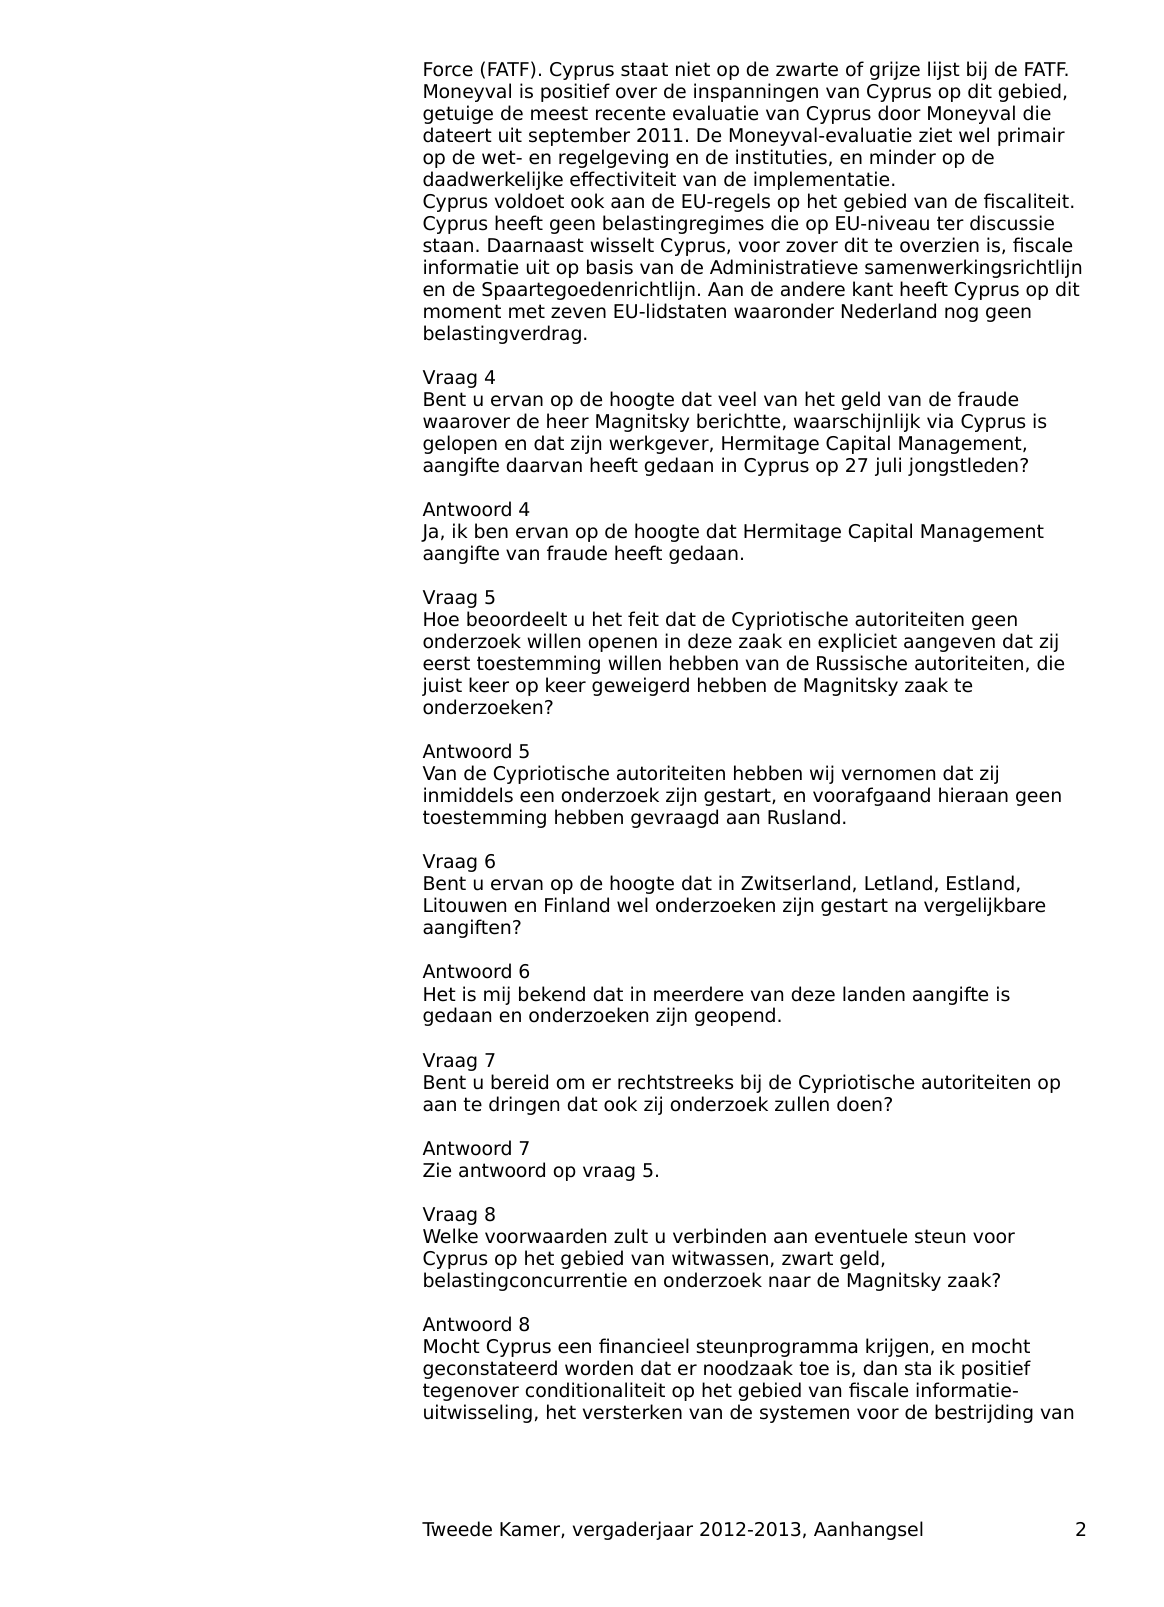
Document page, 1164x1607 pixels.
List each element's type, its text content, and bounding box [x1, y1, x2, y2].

text Antwoord 8 [422, 1314, 1087, 1336]
text Welke voorwaarden zult u verbinden aan eventuele steun voor Cyprus op het gebied van witwassen, zwart geld, belastingconcurrentie en onderzoek naar de Magnitsky zaak? [422, 1226, 1087, 1292]
text Bent u ervan op de hoogte dat veel van het geld van de fraude waarover de heer Magnitsky berichtte, waarschijnlijk via Cyprus is gelopen en dat zijn werkgever, Hermitage Capital Management, aangifte daarvan heeft gedaan in Cyprus op 27 juli jongstleden? [422, 389, 1087, 477]
text Het is mij bekend dat in meerdere van deze landen aangifte is gedaan en onderzoeken zijn geopend. [422, 983, 1087, 1027]
text Bent u bereid om er rechtstreeks bij de Cypriotische autoriteiten op aan te dringen dat ook zij onderzoek zullen doen? [422, 1072, 1087, 1116]
text Vraag 5 [422, 587, 1087, 609]
text Antwoord 4 [422, 499, 1087, 521]
text Van de Cypriotische autoriteiten hebben wij vernomen dat zij inmiddels een onderzoek zijn gestart, en voorafgaand hieraan geen toestemming hebben gevraagd aan Rusland. [422, 763, 1087, 829]
text Bent u ervan op de hoogte dat in Zwitserland, Letland, Estland, Litouwen en Finland wel onderzoeken zijn gestart na vergelijkbare aangiften? [422, 873, 1087, 939]
text Cyprus voldoet ook aan de EU-regels op het gebied van de fiscaliteit. Cyprus heeft geen belastingregimes die op EU-niveau ter discussie staan. Daarnaast wisselt Cyprus, voor zover dit te overzien is, fiscale informatie uit op basis van de Administratieve samenwerkingsrichtlijn en de Spaartegoedenrichtlijn. Aan de andere kant heeft Cyprus op dit moment met zeven EU-lidstaten waaronder Nederland nog geen belastingverdrag. [422, 191, 1087, 345]
text Vraag 8 [422, 1204, 1087, 1226]
text Zie antwoord op vraag 5. [422, 1160, 1087, 1182]
text Hoe beoordeelt u het feit dat de Cypriotische autoriteiten geen onderzoek willen openen in deze zaak en expliciet aangeven dat zij eerst toestemming willen hebben van de Russische autoriteiten, die juist keer op keer geweigerd hebben de Magnitsky zaak te onderzoeken? [422, 609, 1087, 719]
text Antwoord 6 [422, 961, 1087, 983]
text Mocht Cyprus een financieel steunprogramma krijgen, en mocht geconstateerd worden dat er noodzaak toe is, dan sta ik positief tegenover conditionaliteit op het gebied van fiscale informatie-uitwisseling, het versterken van de systemen voor de bestrijding van [422, 1336, 1087, 1424]
text Vraag 7 [422, 1049, 1087, 1072]
text Force (FATF). Cyprus staat niet op de zwarte of grijze lijst bij de FATF. Moneyval is positief over de inspanningen van Cyprus op dit gebied, getuige de meest recente evaluatie van Cyprus door Moneyval die dateert uit september 2011. De Moneyval-evaluatie ziet wel primair op de wet- en regelgeving en de instituties, en minder op de daadwerkelijke effectiviteit van de implementatie. [422, 59, 1087, 191]
text Vraag 4 [422, 367, 1087, 389]
text Vraag 6 [422, 851, 1087, 873]
text Ja, ik ben ervan op de hoogte dat Hermitage Capital Management aangifte van fraude heeft gedaan. [422, 521, 1087, 565]
text Antwoord 5 [422, 741, 1087, 763]
text Antwoord 7 [422, 1138, 1087, 1160]
